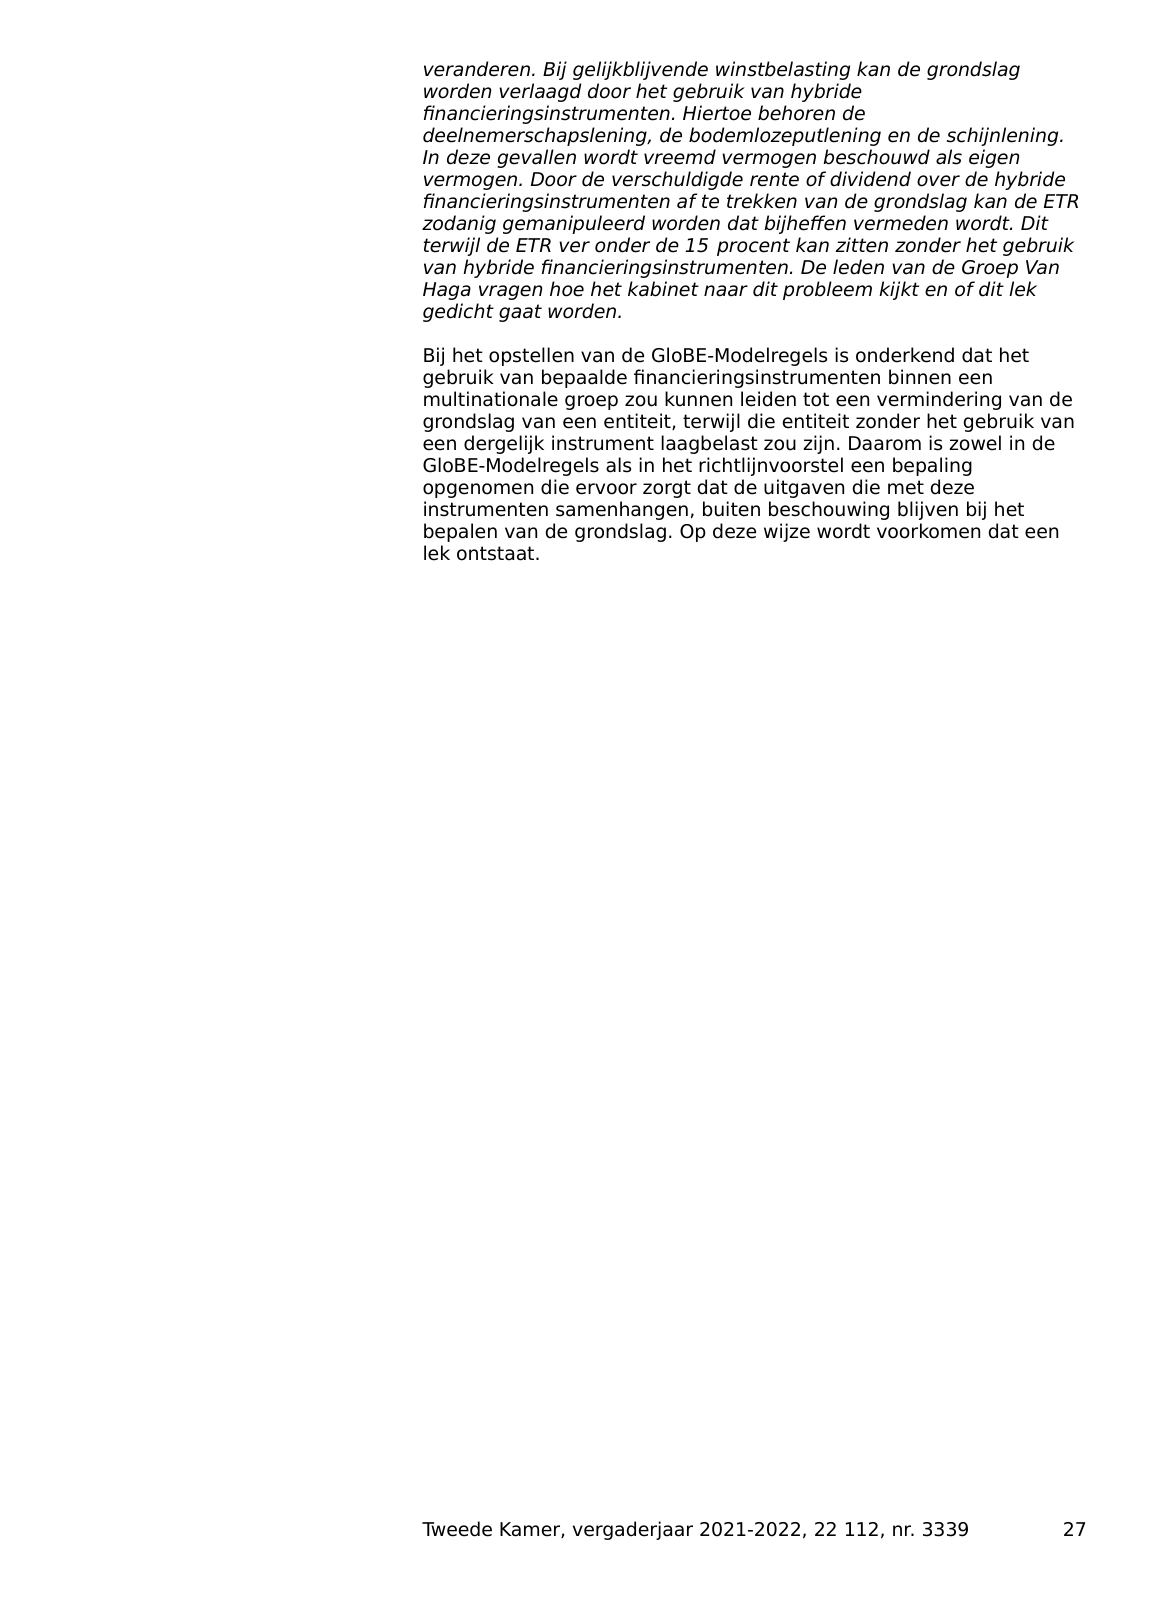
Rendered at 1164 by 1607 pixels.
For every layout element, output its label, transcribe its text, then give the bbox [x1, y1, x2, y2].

text veranderen. Bij gelijkblijvende winstbelasting kan de grondslag worden verlaagd door het gebruik van hybride financieringsinstrumenten. Hiertoe behoren de deelnemerschapslening, de bodemlozeputlening en de schijnlening. In deze gevallen wordt vreemd vermogen beschouwd als eigen vermogen. Door de verschuldigde rente of dividend over de hybride financieringsinstrumenten af te trekken van de grondslag kan de ETR zodanig gemanipuleerd worden dat bijheffen vermeden wordt. Dit terwijl de ETR ver onder de 15 procent kan zitten zonder het gebruik van hybride financieringsinstrumenten. De leden van de Groep Van Haga vragen hoe het kabinet naar dit probleem kijkt en of dit lek gedicht gaat worden. [422, 59, 1087, 323]
text Bij het opstellen van de GloBE-Modelregels is onderkend dat het gebruik van bepaalde financieringsinstrumenten binnen een multinationale groep zou kunnen leiden tot een vermindering van de grondslag van een entiteit, terwijl die entiteit zonder het gebruik van een dergelijk instrument laagbelast zou zijn. Daarom is zowel in de GloBE-Modelregels als in het richtlijnvoorstel een bepaling opgenomen die ervoor zorgt dat de uitgaven die met deze instrumenten samenhangen, buiten beschouwing blijven bij het bepalen van de grondslag. Op deze wijze wordt voorkomen dat een lek ontstaat. [422, 345, 1087, 565]
